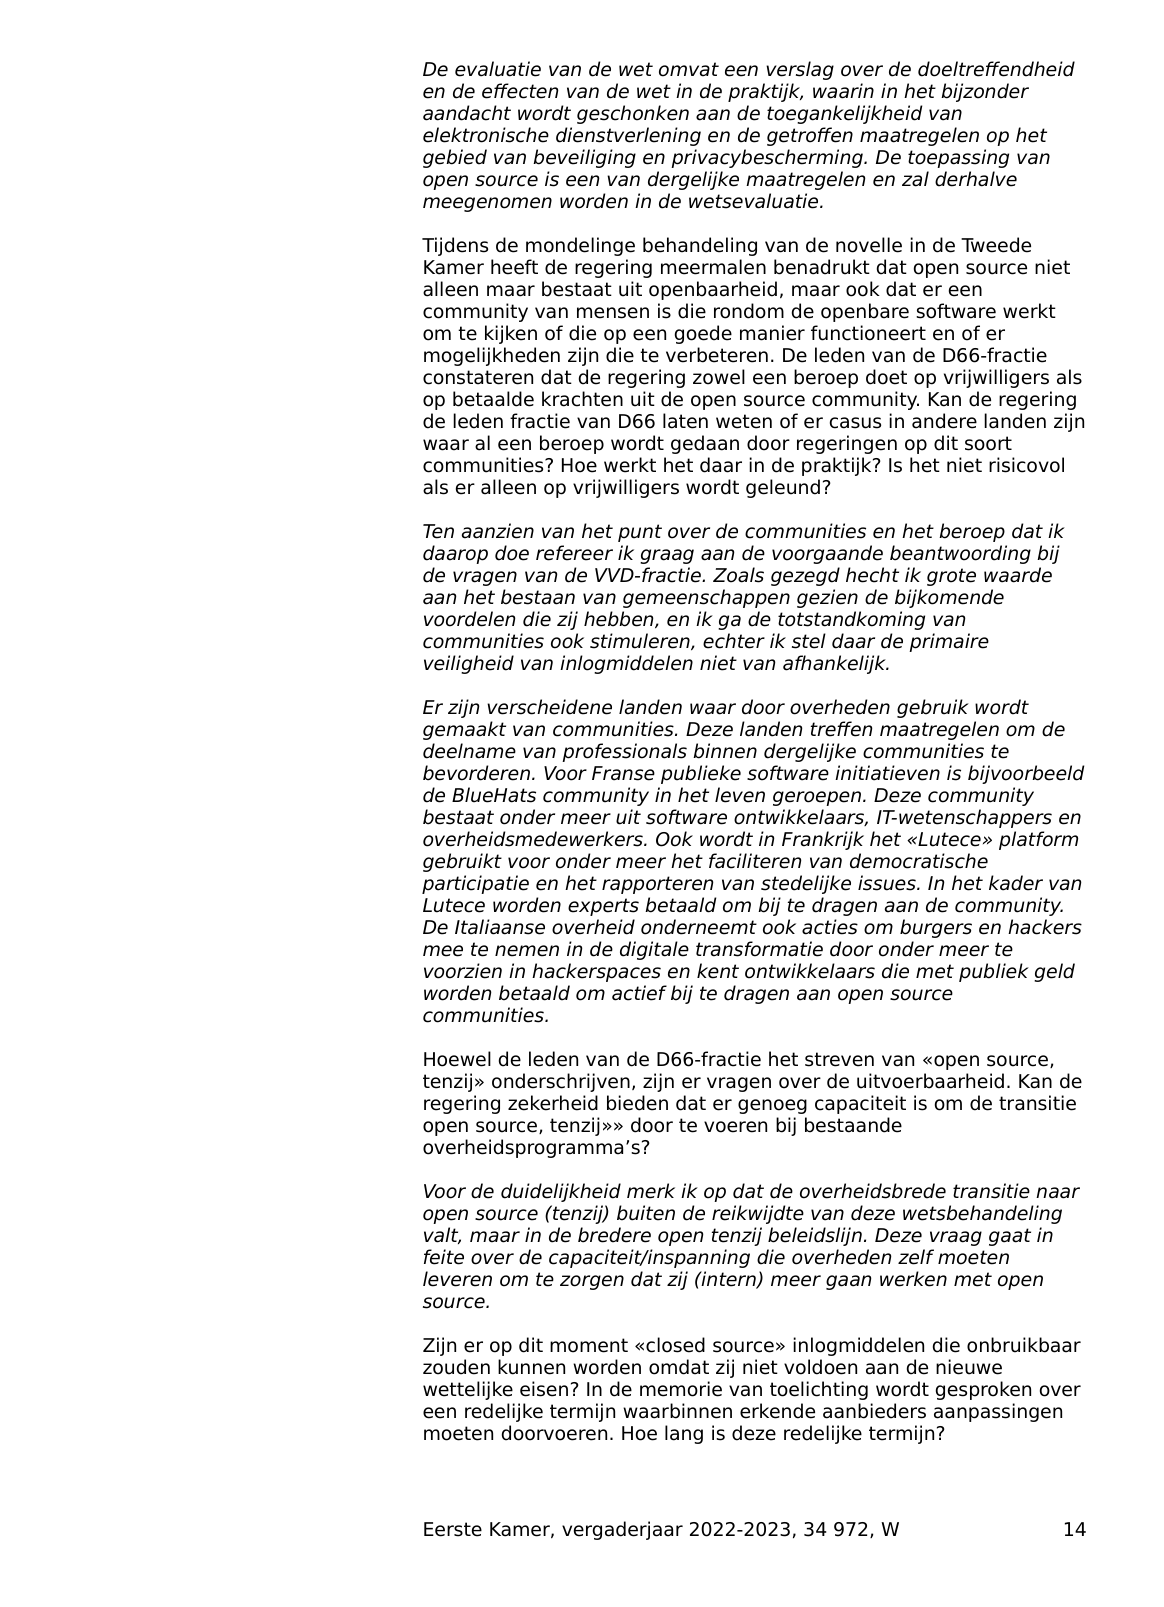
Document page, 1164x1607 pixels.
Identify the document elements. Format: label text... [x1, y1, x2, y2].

text Ten aanzien van het punt over de communities en het beroep dat ik daarop doe refereer ik graag aan de voorgaande beantwoording bij de vragen van de VVD-fractie. Zoals gezegd hecht ik grote waarde aan het bestaan van gemeenschappen gezien de bijkomende voordelen die zij hebben, en ik ga de totstandkoming van communities ook stimuleren, echter ik stel daar de primaire veiligheid van inlogmiddelen niet van afhankelijk. [422, 521, 1087, 675]
text Voor de duidelijkheid merk ik op dat de overheidsbrede transitie naar open source (tenzij) buiten de reikwijdte van deze wetsbehandeling valt, maar in de bredere open tenzij beleidslijn. Deze vraag gaat in feite over de capaciteit/inspanning die overheden zelf moeten leveren om te zorgen dat zij (intern) meer gaan werken met open source. [422, 1181, 1087, 1313]
text Tijdens de mondelinge behandeling van de novelle in de Tweede Kamer heeft de regering meermalen benadrukt dat open source niet alleen maar bestaat uit openbaarheid, maar ook dat er een community van mensen is die rondom de openbare software werkt om te kijken of die op een goede manier functioneert en of er mogelijkheden zijn die te verbeteren. De leden van de D66-fractie constateren dat de regering zowel een beroep doet op vrijwilligers als op betaalde krachten uit de open source community. Kan de regering de leden fractie van D66 laten weten of er casus in andere landen zijn waar al een beroep wordt gedaan door regeringen op dit soort communities? Hoe werkt het daar in de praktijk? Is het niet risicovol als er alleen op vrijwilligers wordt geleund? [422, 235, 1087, 499]
text Hoewel de leden van de D66-fractie het streven van «open source, tenzij» onderschrijven, zijn er vragen over de uitvoerbaarheid. Kan de regering zekerheid bieden dat er genoeg capaciteit is om de transitie open source, tenzij»» door te voeren bij bestaande overheidsprogramma’s? [422, 1049, 1087, 1159]
text De evaluatie van de wet omvat een verslag over de doeltreffendheid en de effecten van de wet in de praktijk, waarin in het bijzonder aandacht wordt geschonken aan de toegankelijkheid van elektronische dienstverlening en de getroffen maatregelen op het gebied van beveiliging en privacybescherming. De toepassing van open source is een van dergelijke maatregelen en zal derhalve meegenomen worden in de wetsevaluatie. [422, 59, 1087, 213]
text Er zijn verscheidene landen waar door overheden gebruik wordt gemaakt van communities. Deze landen treffen maatregelen om de deelname van professionals binnen dergelijke communities te bevorderen. Voor Franse publieke software initiatieven is bijvoorbeeld de BlueHats community in het leven geroepen. Deze community bestaat onder meer uit software ontwikkelaars, IT-wetenschappers en overheidsmedewerkers. Ook wordt in Frankrijk het «Lutece» platform gebruikt voor onder meer het faciliteren van democratische participatie en het rapporteren van stedelijke issues. In het kader van Lutece worden experts betaald om bij te dragen aan de community. De Italiaanse overheid onderneemt ook acties om burgers en hackers mee te nemen in de digitale transformatie door onder meer te voorzien in hackerspaces en kent ontwikkelaars die met publiek geld worden betaald om actief bij te dragen aan open source communities. [422, 697, 1087, 1027]
text Zijn er op dit moment «closed source» inlogmiddelen die onbruikbaar zouden kunnen worden omdat zij niet voldoen aan de nieuwe wettelijke eisen? In de memorie van toelichting wordt gesproken over een redelijke termijn waarbinnen erkende aanbieders aanpassingen moeten doorvoeren. Hoe lang is deze redelijke termijn? [422, 1335, 1087, 1445]
